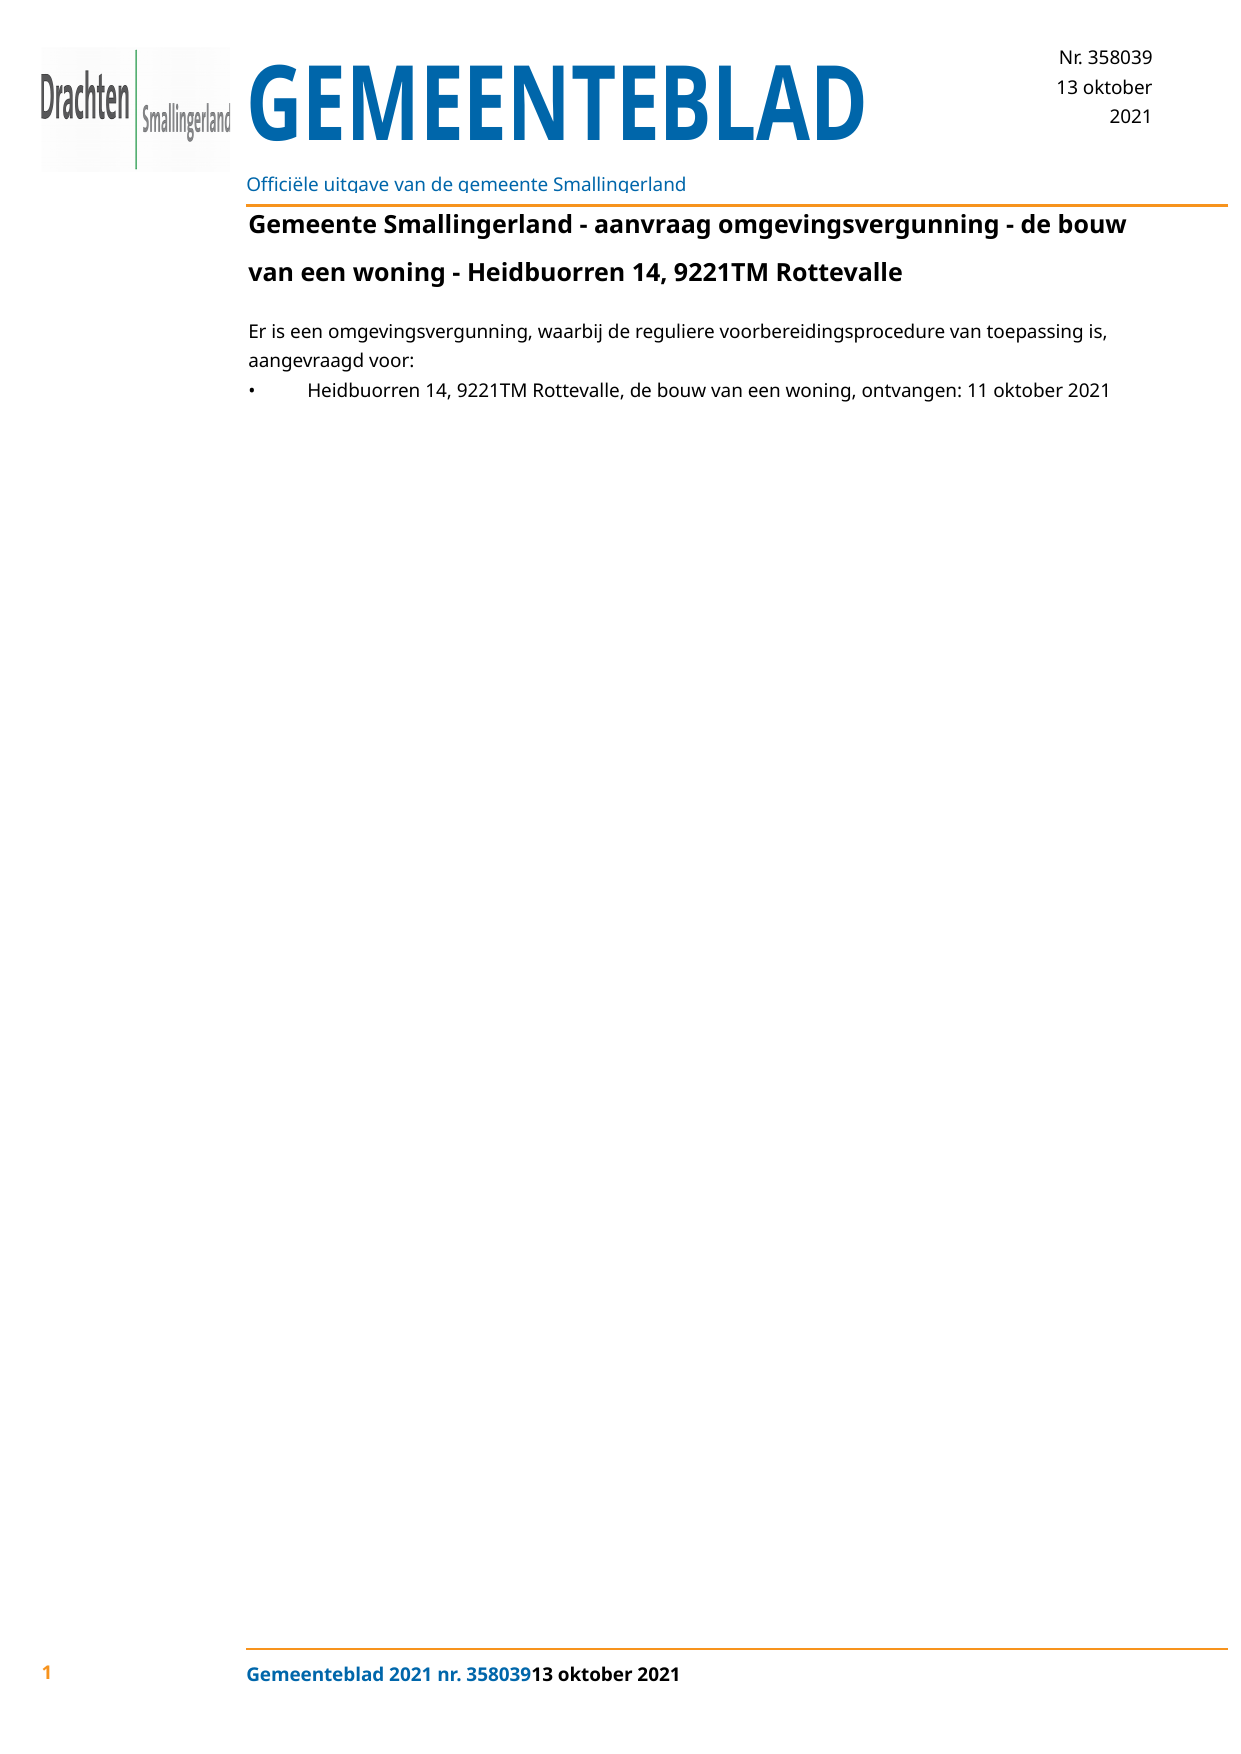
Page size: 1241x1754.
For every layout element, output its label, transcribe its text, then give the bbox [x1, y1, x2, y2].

text Gemeente Smallingerland - aanvraag omgevingsvergunning - de bouw van een woning - Heidbuorren 14, 9221TM Rottevalle [248, 207, 1152, 288]
list Heidbuorren 14, 9221TM Rottevalle, de bouw van een woning, ontvangen: 11 oktober 2021 [248, 377, 1152, 403]
text Er is een omgevingsvergunning, waarbij de reguliere voorbereidingsprocedure van toepassing is, aangevraagd voor: [248, 318, 1152, 373]
picture [41, 47, 231, 172]
